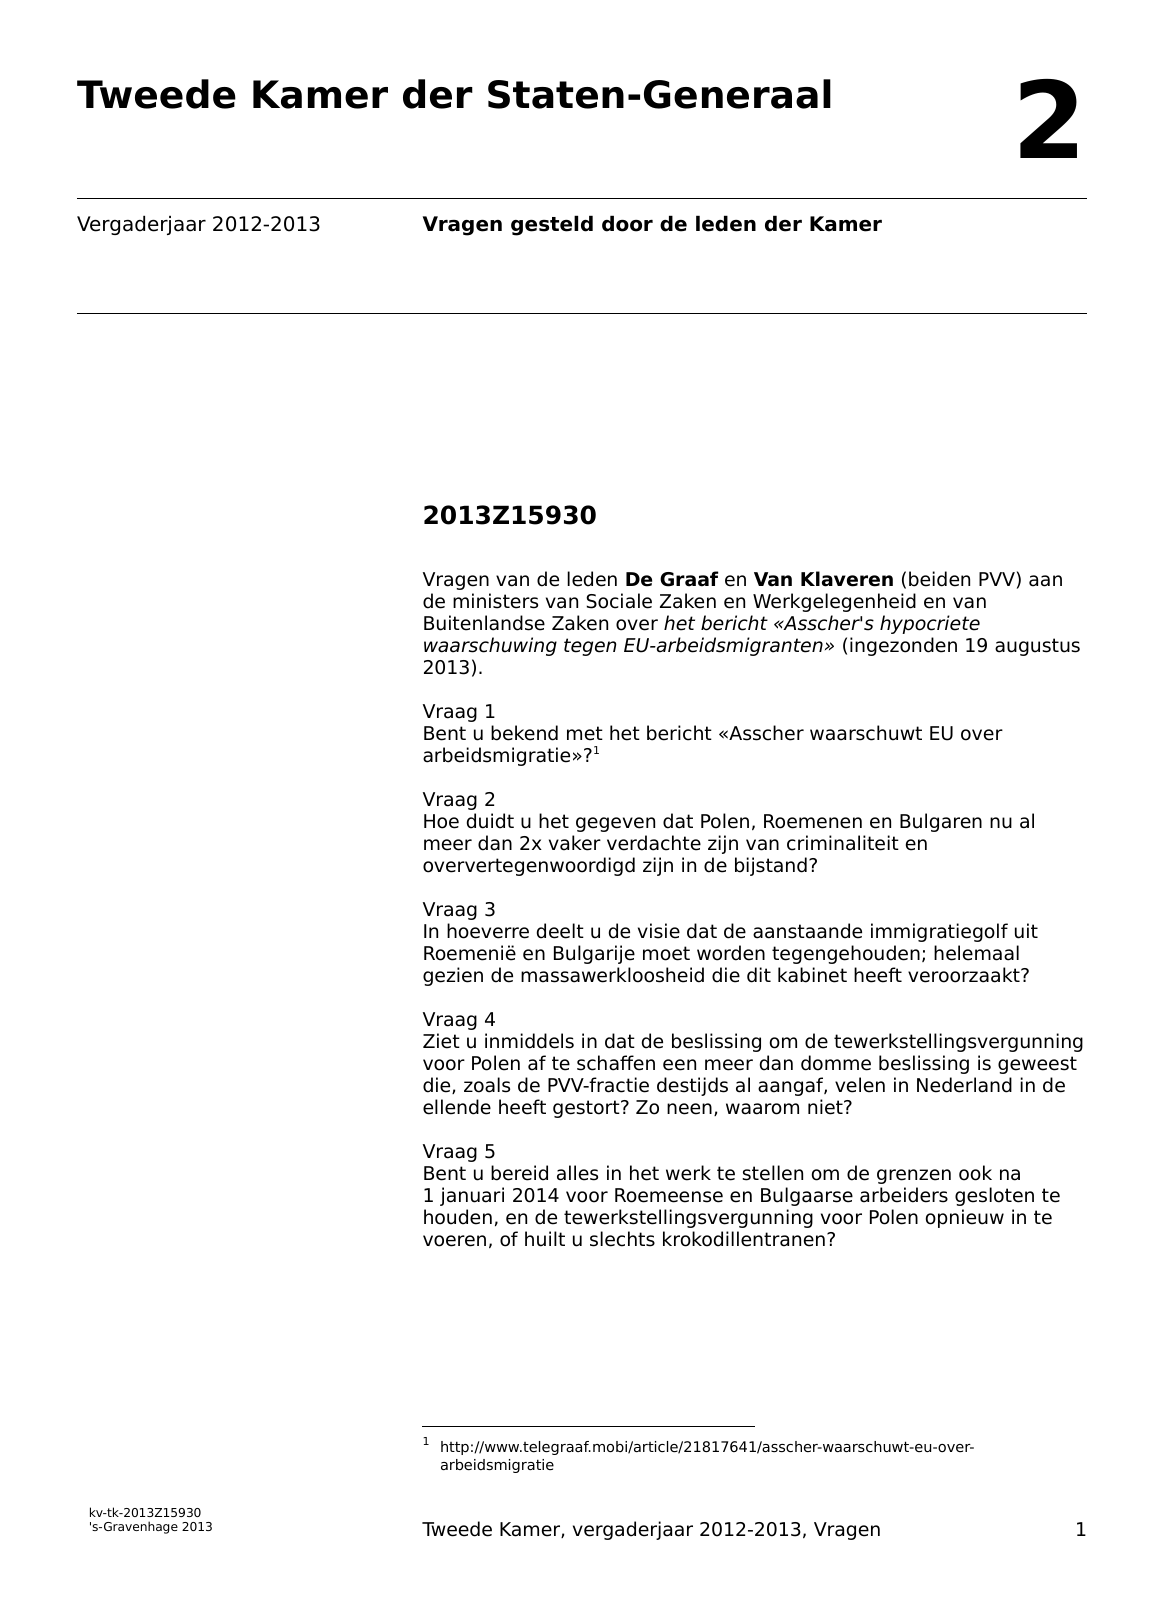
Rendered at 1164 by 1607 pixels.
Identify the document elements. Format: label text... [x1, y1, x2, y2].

text Vraag 5 [422, 1141, 1087, 1163]
text Ziet u inmiddels in dat de beslissing om de tewerkstellingsvergunning voor Polen af te schaffen een meer dan domme beslissing is geweest die, zoals de PVV-fractie destijds al aangaf, velen in Nederland in de ellende heeft gestort? Zo neen, waarom niet? [422, 1031, 1087, 1119]
text Bent u bekend met het bericht «Asscher waarschuwt EU over arbeidsmigratie»? [422, 723, 1087, 767]
text Hoe duidt u het gegeven dat Polen, Roemenen en Bulgaren nu al meer dan 2x vaker verdachte zijn van criminaliteit en oververtegenwoordigd zijn in de bijstand? [422, 811, 1087, 877]
text Vraag 2 [422, 789, 1087, 811]
text kv-tk-2013Z15930 [88, 1506, 323, 1520]
text Vraag 4 [422, 1009, 1087, 1031]
text Vraag 3 [422, 899, 1087, 921]
table_cell Vragen gesteld door de leden der Kamer [422, 199, 1087, 313]
text In hoeverre deelt u de visie dat de aanstaande immigratiegolf uit Roemenië en Bulgarije moet worden tegengehouden; helemaal gezien de massawerkloosheid die dit kabinet heeft veroorzaakt? [422, 921, 1087, 987]
text 2013Z15930 [422, 501, 1087, 531]
table_cell Vergaderjaar 2012-2013 [77, 199, 422, 313]
text Bent u bereid alles in het werk te stellen om de grenzen ook na 1 januari 2014 voor Roemeense en Bulgaarse arbeiders gesloten te houden, en de tewerkstellingsvergunning voor Polen opnieuw in te voeren, of huilt u slechts krokodillentranen? [422, 1163, 1087, 1251]
text Vraag 1 [422, 701, 1087, 723]
table_header 2 [886, 59, 1087, 198]
text 's-Gravenhage 2013 [88, 1520, 323, 1534]
table_header Tweede Kamer der Staten-Generaal [77, 59, 886, 198]
text http://www.telegraaf.mobi/article/21817641/asscher-waarschuwt-eu-over-arbeidsmigratie [422, 1435, 1087, 1474]
text Vragen van de leden De Graaf en Van Klaveren (beiden PVV) aan de ministers van Sociale Zaken en Werkgelegenheid en van Buitenlandse Zaken over het bericht «Asscher's hypocriete waarschuwing tegen EU-arbeidsmigranten» (ingezonden 19 augustus 2013). [422, 569, 1087, 679]
